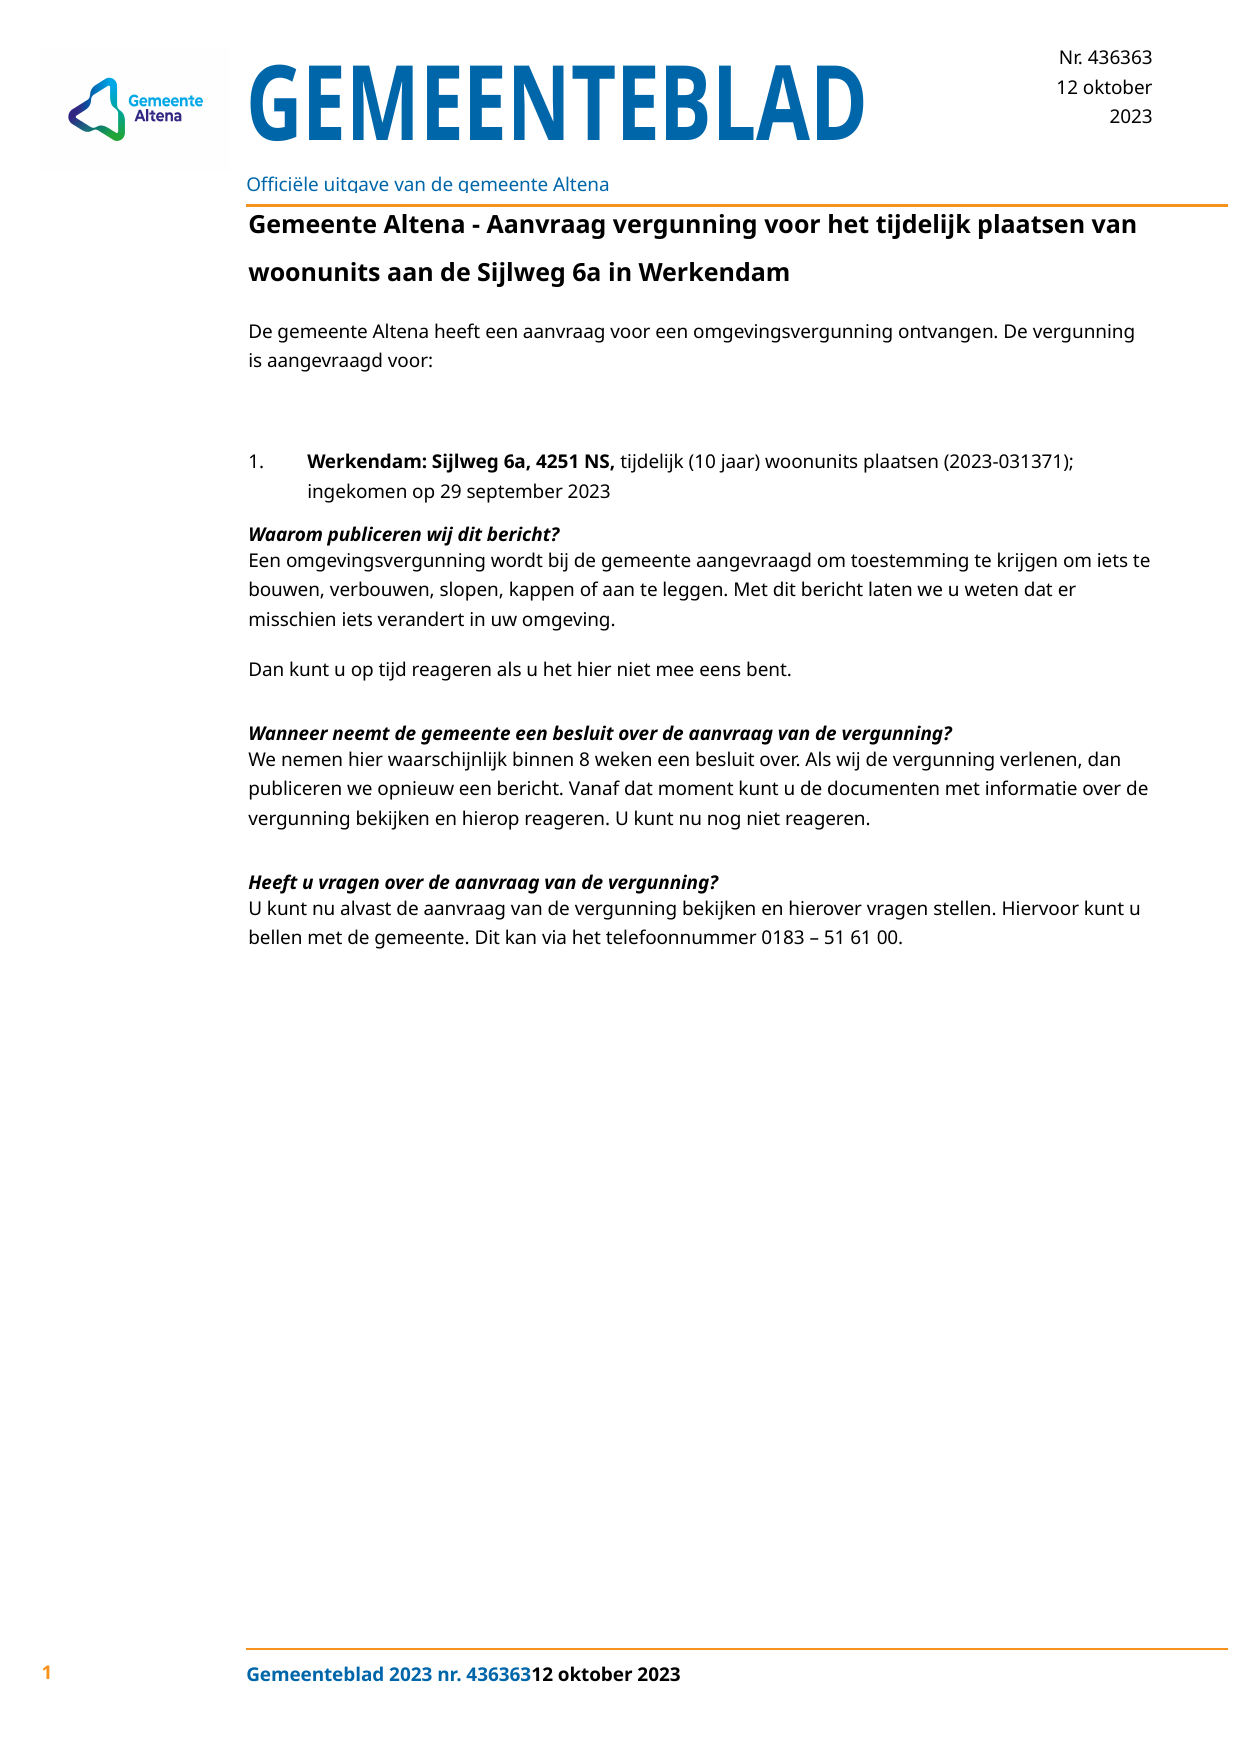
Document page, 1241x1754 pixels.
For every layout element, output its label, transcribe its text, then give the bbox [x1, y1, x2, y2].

text U kunt nu alvast de aanvraag van de vergunning bekijken en hierover vragen stellen. Hiervoor kunt u bellen met de gemeente. Dit kan via het telefoonnummer 0183 – 51 61 00. [248, 895, 1152, 950]
text We nemen hier waarschijnlijk binnen 8 weken een besluit over. Als wij de vergunning verlenen, dan publiceren we opnieuw een bericht. Vanaf dat moment kunt u de documenten met informatie over de vergunning bekijken en hierop reageren. U kunt nu nog niet reageren. [248, 746, 1152, 831]
text Dan kunt u op tijd reageren als u het hier niet mee eens bent. [248, 656, 1152, 682]
picture [41, 47, 231, 172]
text Waarom publiceren wij dit bericht? [248, 521, 1152, 547]
list Werkendam: Sijlweg 6a, 4251 NS, tijdelijk (10 jaar) woonunits plaatsen (2023-031371); ingekomen op 29 september 2023 [248, 448, 1152, 504]
text Heeft u vragen over de aanvraag van de vergunning? [248, 869, 1152, 895]
text Wanneer neemt de gemeente een besluit over de aanvraag van de vergunning? [248, 720, 1152, 746]
text De gemeente Altena heeft een aanvraag voor een omgevingsvergunning ontvangen. De vergunning is aangevraagd voor: [248, 318, 1152, 373]
text Een omgevingsvergunning wordt bij de gemeente aangevraagd om toestemming te krijgen om iets te bouwen, verbouwen, slopen, kappen of aan te leggen. Met dit bericht laten we u weten dat er misschien iets verandert in uw omgeving. [248, 547, 1152, 632]
text Gemeente Altena - Aanvraag vergunning voor het tijdelijk plaatsen van woonunits aan de Sijlweg 6a in Werkendam [248, 207, 1152, 288]
